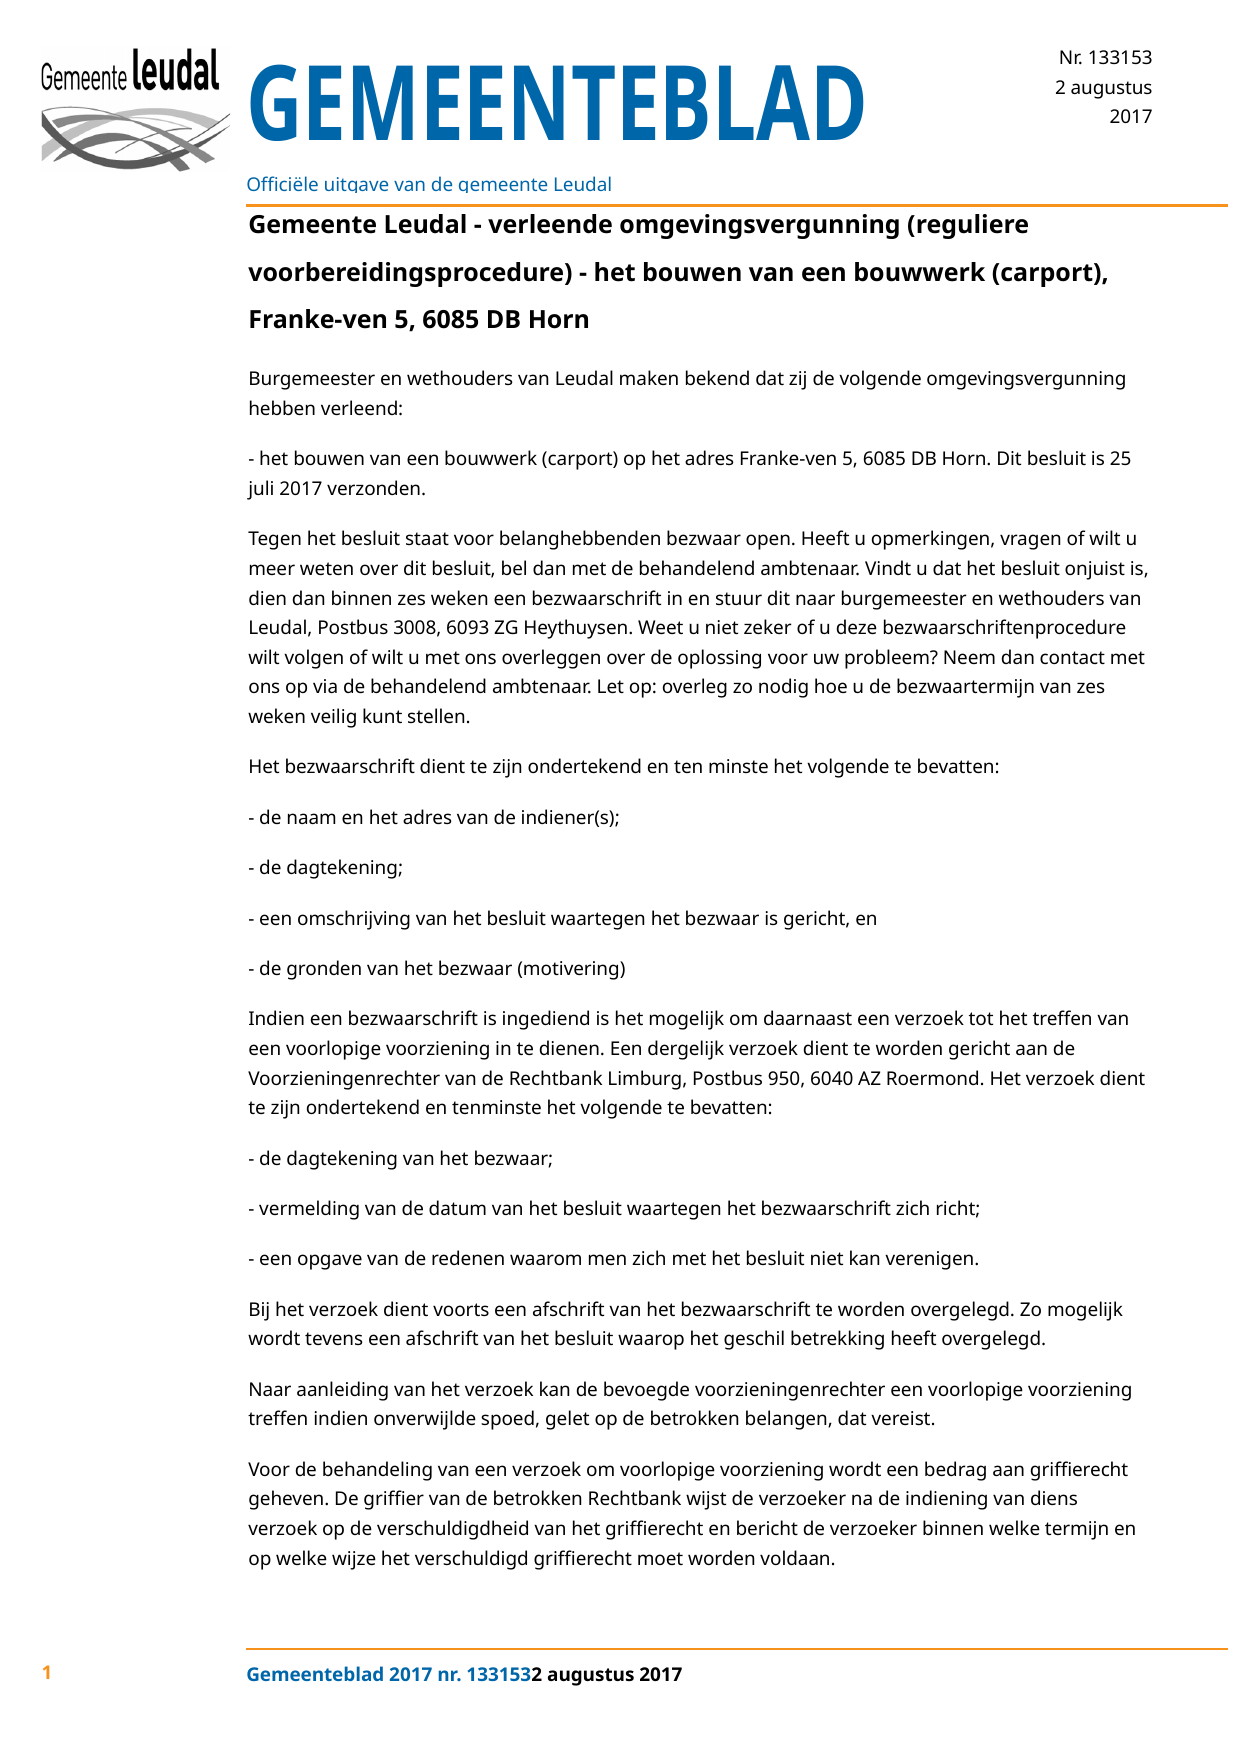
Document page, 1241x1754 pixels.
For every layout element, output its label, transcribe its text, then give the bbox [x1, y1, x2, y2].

text Het bezwaarschrift dient te zijn ondertekend en ten minste het volgende te bevatten: [248, 753, 1152, 779]
text Indien een bezwaarschrift is ingediend is het mogelijk om daarnaast een verzoek tot het treffen van een voorlopige voorziening in te dienen. Een dergelijk verzoek dient te worden gericht aan de Voorzieningenrechter van de Rechtbank Limburg, Postbus 950, 6040 AZ Roermond. Het verzoek dient te zijn ondertekend en tenminste het volgende te bevatten: [248, 1006, 1152, 1120]
text - de dagtekening; [248, 854, 1152, 880]
text - vermelding van de datum van het besluit waartegen het bezwaarschrift zich richt; [248, 1195, 1152, 1221]
text - het bouwen van een bouwwerk (carport) op het adres Franke-ven 5, 6085 DB Horn. Dit besluit is 25 juli 2017 verzonden. [248, 446, 1152, 501]
text Naar aanleiding van het verzoek kan de bevoegde voorzieningenrechter een voorlopige voorziening treffen indien onverwijlde spoed, gelet op de betrokken belangen, dat vereist. [248, 1376, 1152, 1431]
text Gemeente Leudal - verleende omgevingsvergunning (reguliere voorbereidingsprocedure) - het bouwen van een bouwwerk (carport), Franke-ven 5, 6085 DB Horn [248, 207, 1152, 336]
text Voor de behandeling van een verzoek om voorlopige voorziening wordt een bedrag aan griffierecht geheven. De griffier van de betrokken Rechtbank wijst de verzoeker na de indiening van diens verzoek op de verschuldigdheid van het griffierecht en bericht de verzoeker binnen welke termijn en op welke wijze het verschuldigd griffierecht moet worden voldaan. [248, 1456, 1152, 1570]
text - de naam en het adres van de indiener(s); [248, 804, 1152, 829]
text Tegen het besluit staat voor belanghebbenden bezwaar open. Heeft u opmerkingen, vragen of wilt u meer weten over dit besluit, bel dan met de behandelend ambtenaar. Vindt u dat het besluit onjuist is, dien dan binnen zes weken een bezwaarschrift in en stuur dit naar burgemeester en wethouders van Leudal, Postbus 3008, 6093 ZG Heythuysen. Weet u niet zeker of u deze bezwaarschriftenprocedure wilt volgen of wilt u met ons overleggen over de oplossing voor uw probleem? Neem dan contact met ons op via de behandelend ambtenaar. Let op: overleg zo nodig hoe u de bezwaartermijn van zes weken veilig kunt stellen. [248, 526, 1152, 729]
text - een opgave van de redenen waarom men zich met het besluit niet kan verenigen. [248, 1246, 1152, 1271]
text - de dagtekening van het bezwaar; [248, 1145, 1152, 1170]
text - de gronden van het bezwaar (motivering) [248, 955, 1152, 981]
text Burgemeester en wethouders van Leudal maken bekend dat zij de volgende omgevingsvergunning hebben verleend: [248, 366, 1152, 421]
text Bij het verzoek dient voorts een afschrift van het bezwaarschrift te worden overgelegd. Zo mogelijk wordt tevens een afschrift van het besluit waarop het geschil betrekking heeft overgelegd. [248, 1296, 1152, 1351]
text - een omschrijving van het besluit waartegen het bezwaar is gericht, en [248, 905, 1152, 930]
picture [41, 47, 231, 172]
